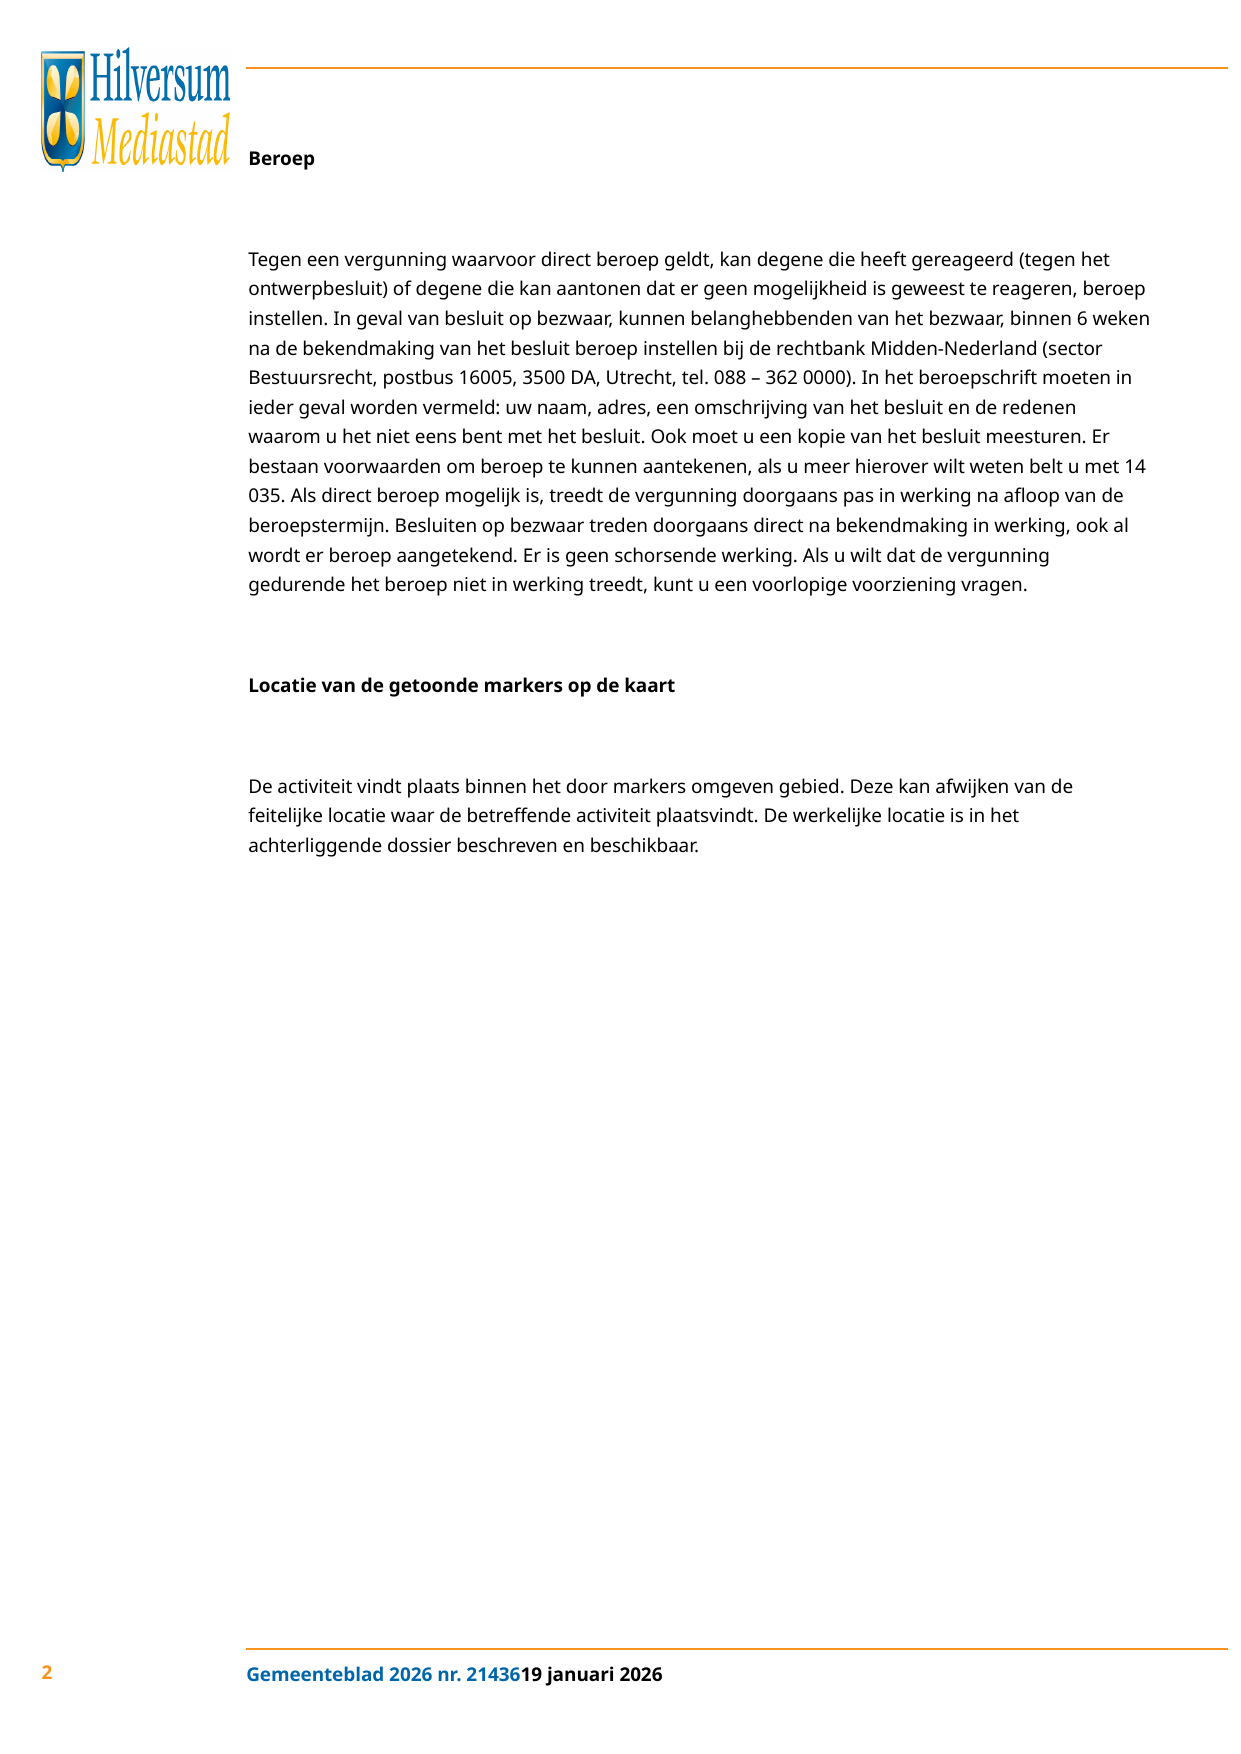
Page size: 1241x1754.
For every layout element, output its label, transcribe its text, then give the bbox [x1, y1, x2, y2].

text Beroep [248, 145, 1152, 171]
text Tegen een vergunning waarvoor direct beroep geldt, kan degene die heeft gereageerd (tegen het ontwerpbesluit) of degene die kan aantonen dat er geen mogelijkheid is geweest te reageren, beroep instellen. In geval van besluit op bezwaar, kunnen belanghebbenden van het bezwaar, binnen 6 weken na de bekendmaking van het besluit beroep instellen bij de rechtbank Midden-Nederland (sector Bestuursrecht, postbus 16005, 3500 DA, Utrecht, tel. 088 – 362 0000). In het beroepschrift moeten in ieder geval worden vermeld: uw naam, adres, een omschrijving van het besluit en de redenen waarom u het niet eens bent met het besluit. Ook moet u een kopie van het besluit meesturen. Er bestaan voorwaarden om beroep te kunnen aantekenen, als u meer hierover wilt weten belt u met 14 035. Als direct beroep mogelijk is, treedt de vergunning doorgaans pas in werking na afloop van de beroepstermijn. Besluiten op bezwaar treden doorgaans direct na bekendmaking in werking, ook al wordt er beroep aangetekend. Er is geen schorsende werking. Als u wilt dat de vergunning gedurende het beroep niet in werking treedt, kunt u een voorlopige voorziening vragen. [248, 246, 1152, 597]
picture [41, 47, 231, 172]
text Locatie van de getoonde markers op de kaart [248, 672, 1152, 698]
text De activiteit vindt plaats binnen het door markers omgeven gebied. Deze kan afwijken van de feitelijke locatie waar de betreffende activiteit plaatsvindt. De werkelijke locatie is in het achterliggende dossier beschreven en beschikbaar. [248, 773, 1152, 858]
